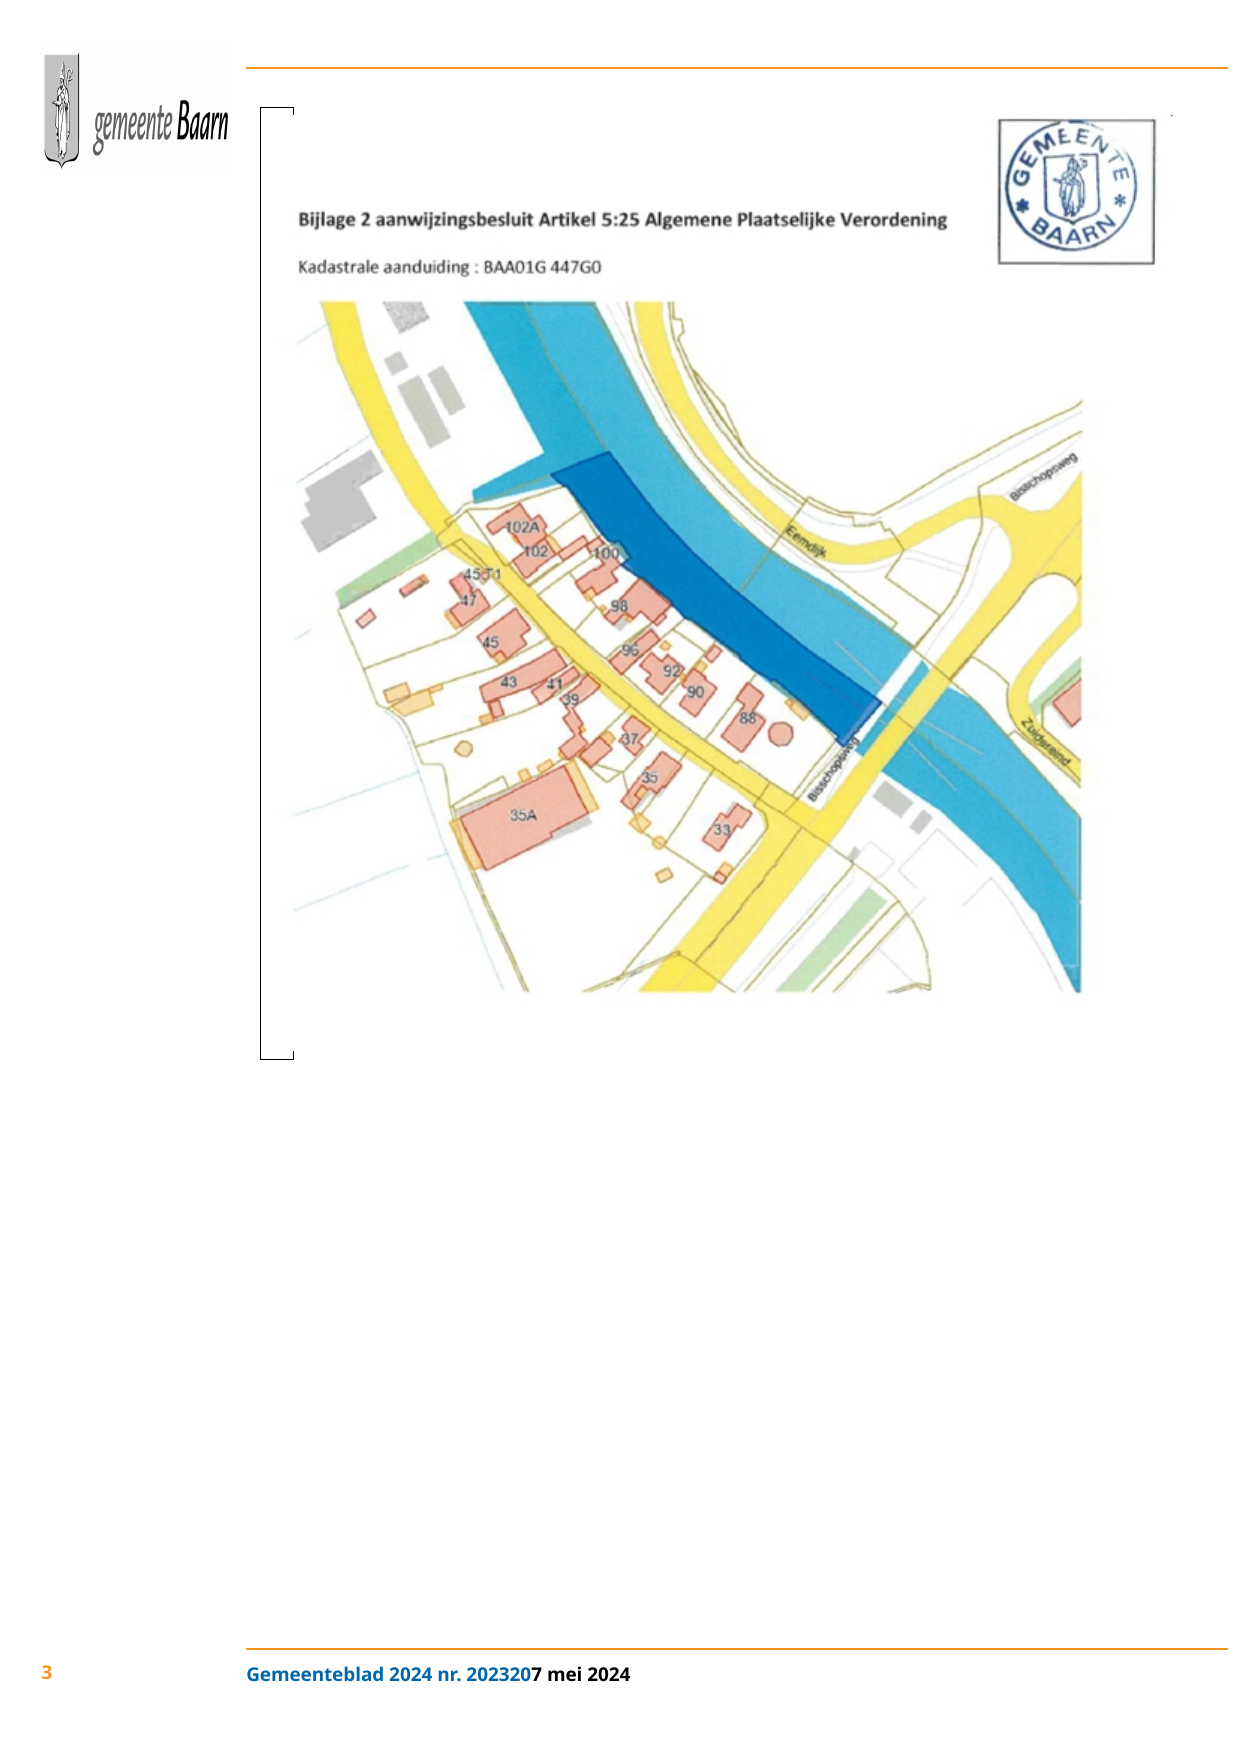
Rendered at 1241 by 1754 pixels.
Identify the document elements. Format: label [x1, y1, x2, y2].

picture [41, 47, 231, 172]
picture [268, 115, 1173, 1051]
